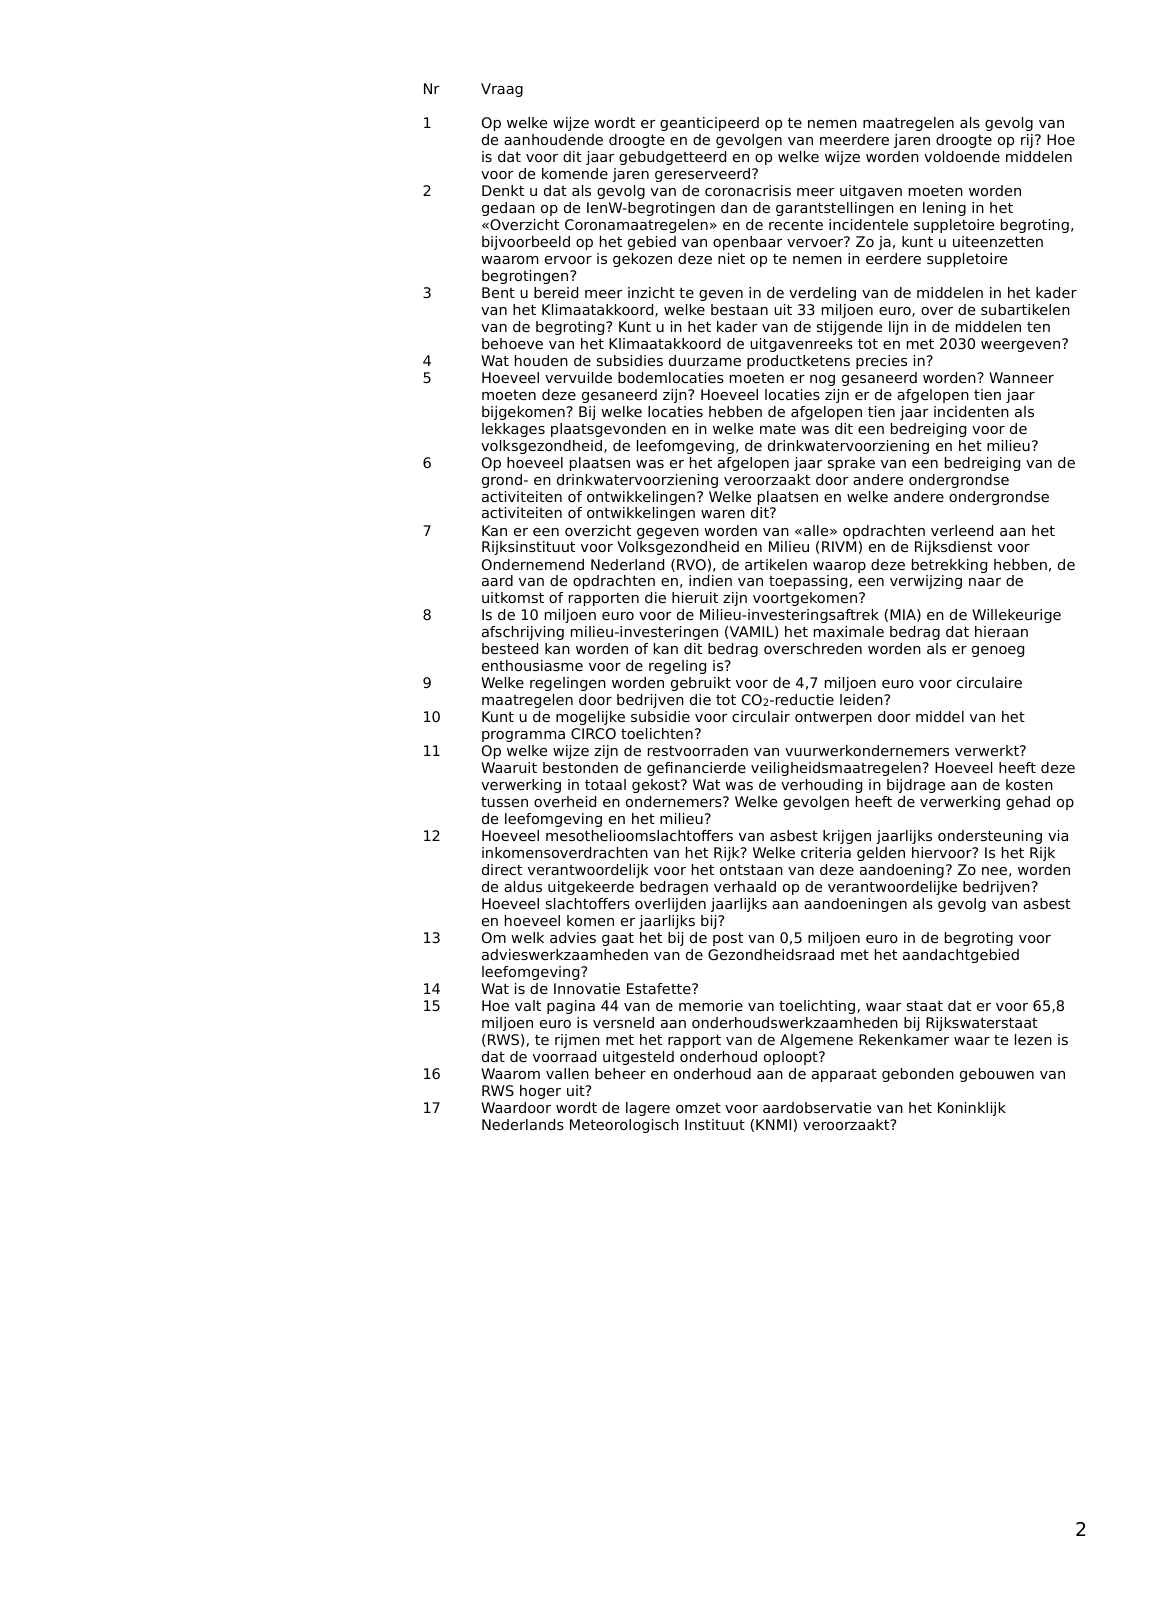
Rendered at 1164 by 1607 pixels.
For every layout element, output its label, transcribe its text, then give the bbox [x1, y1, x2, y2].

table_header Vraag [475, 81, 1087, 98]
table_cell Hoe valt pagina 44 van de memorie van toelichting, waar staat dat er voor 65,8 miljoen euro is versneld aan onderhoudswerkzaamheden bij Rijkswaterstaat (RWS), te rijmen met het rapport van de Algemene Rekenkamer waar te lezen is dat de voorraad uitgesteld onderhoud oploopt? [475, 998, 1087, 1066]
table_cell Denkt u dat als gevolg van de coronacrisis meer uitgaven moeten worden gedaan op de IenW-begrotingen dan de garantstellingen en lening in het «Overzicht Coronamaatregelen» en de recente incidentele suppletoire begroting, bijvoorbeeld op het gebied van openbaar vervoer? Zo ja, kunt u uiteenzetten waarom ervoor is gekozen deze niet op te nemen in eerdere suppletoire begrotingen? [475, 183, 1087, 285]
table_cell 17 [422, 1100, 475, 1134]
table_cell 3 [422, 285, 475, 353]
table_cell [422, 98, 475, 115]
table_cell 5 [422, 370, 475, 454]
table_cell Bent u bereid meer inzicht te geven in de verdeling van de middelen in het kader van het Klimaatakkoord, welke bestaan uit 33 miljoen euro, over de subartikelen van de begroting? Kunt u in het kader van de stijgende lijn in de middelen ten behoeve van het Klimaatakkoord de uitgavenreeks tot en met 2030 weergeven? [475, 285, 1087, 353]
table_cell Wat houden de subsidies duurzame productketens precies in? [475, 353, 1087, 369]
table_cell Op welke wijze wordt er geanticipeerd op te nemen maatregelen als gevolg van de aanhoudende droogte en de gevolgen van meerdere jaren droogte op rij? Hoe is dat voor dit jaar gebudgetteerd en op welke wijze worden voldoende middelen voor de komende jaren gereserveerd? [475, 115, 1087, 183]
table_cell 2 [422, 183, 475, 285]
table_header Nr [422, 81, 475, 98]
table_cell [475, 98, 1087, 115]
table_cell 8 [422, 607, 475, 675]
table_cell Waardoor wordt de lagere omzet voor aardobservatie van het Koninklijk Nederlands Meteorologisch Instituut (KNMI) veroorzaakt? [475, 1100, 1087, 1134]
table_cell Hoeveel vervuilde bodemlocaties moeten er nog gesaneerd worden? Wanneer moeten deze gesaneerd zijn? Hoeveel locaties zijn er de afgelopen tien jaar bijgekomen? Bij welke locaties hebben de afgelopen tien jaar incidenten als lekkages plaatsgevonden en in welke mate was dit een bedreiging voor de volksgezondheid, de leefomgeving, de drinkwatervoorziening en het milieu? [475, 370, 1087, 454]
table_cell Op hoeveel plaatsen was er het afgelopen jaar sprake van een bedreiging van de grond- en drinkwatervoorziening veroorzaakt door andere ondergrondse activiteiten of ontwikkelingen? Welke plaatsen en welke andere ondergrondse activiteiten of ontwikkelingen waren dit? [475, 455, 1087, 522]
table_cell 16 [422, 1066, 475, 1100]
table_cell 11 [422, 743, 475, 828]
table_cell 12 [422, 828, 475, 930]
table_cell Op welke wijze zijn de restvoorraden van vuurwerkondernemers verwerkt? Waaruit bestonden de gefinancierde veiligheidsmaatregelen? Hoeveel heeft deze verwerking in totaal gekost? Wat was de verhouding in bijdrage aan de kosten tussen overheid en ondernemers? Welke gevolgen heeft de verwerking gehad op de leefomgeving en het milieu? [475, 743, 1087, 828]
table_cell Hoeveel mesothelioomslachtoffers van asbest krijgen jaarlijks ondersteuning via inkomensoverdrachten van het Rijk? Welke criteria gelden hiervoor? Is het Rijk direct verantwoordelijk voor het ontstaan van deze aandoening? Zo nee, worden de aldus uitgekeerde bedragen verhaald op de verantwoordelijke bedrijven? Hoeveel slachtoffers overlijden jaarlijks aan aandoeningen als gevolg van asbest en hoeveel komen er jaarlijks bij? [475, 828, 1087, 930]
table_cell Is de 10 miljoen euro voor de Milieu-investeringsaftrek (MIA) en de Willekeurige afschrijving milieu-investeringen (VAMIL) het maximale bedrag dat hieraan besteed kan worden of kan dit bedrag overschreden worden als er genoeg enthousiasme voor de regeling is? [475, 607, 1087, 675]
table_cell Kunt u de mogelijke subsidie voor circulair ontwerpen door middel van het programma CIRCO toelichten? [475, 709, 1087, 743]
table_cell 1 [422, 115, 475, 183]
table_cell Om welk advies gaat het bij de post van 0,5 miljoen euro in de begroting voor advieswerkzaamheden van de Gezondheidsraad met het aandachtgebied leefomgeving? [475, 930, 1087, 981]
table_cell Kan er een overzicht gegeven worden van «alle» opdrachten verleend aan het Rijksinstituut voor Volksgezondheid en Milieu (RIVM) en de Rijksdienst voor Ondernemend Nederland (RVO), de artikelen waarop deze betrekking hebben, de aard van de opdrachten en, indien van toepassing, een verwijzing naar de uitkomst of rapporten die hieruit zijn voortgekomen? [475, 523, 1087, 607]
table_cell Wat is de Innovatie Estafette? [475, 981, 1087, 998]
table_cell 9 [422, 675, 475, 709]
table_cell 7 [422, 523, 475, 607]
table_cell 6 [422, 455, 475, 522]
table_cell 10 [422, 709, 475, 743]
table_cell 14 [422, 981, 475, 998]
table_cell Welke regelingen worden gebruikt voor de 4,7 miljoen euro voor circulaire maatregelen door bedrijven die tot CO2-reductie leiden? [475, 675, 1087, 709]
table_cell 13 [422, 930, 475, 981]
table_cell 15 [422, 998, 475, 1066]
table_cell 4 [422, 353, 475, 369]
table_cell Waarom vallen beheer en onderhoud aan de apparaat gebonden gebouwen van RWS hoger uit? [475, 1066, 1087, 1100]
